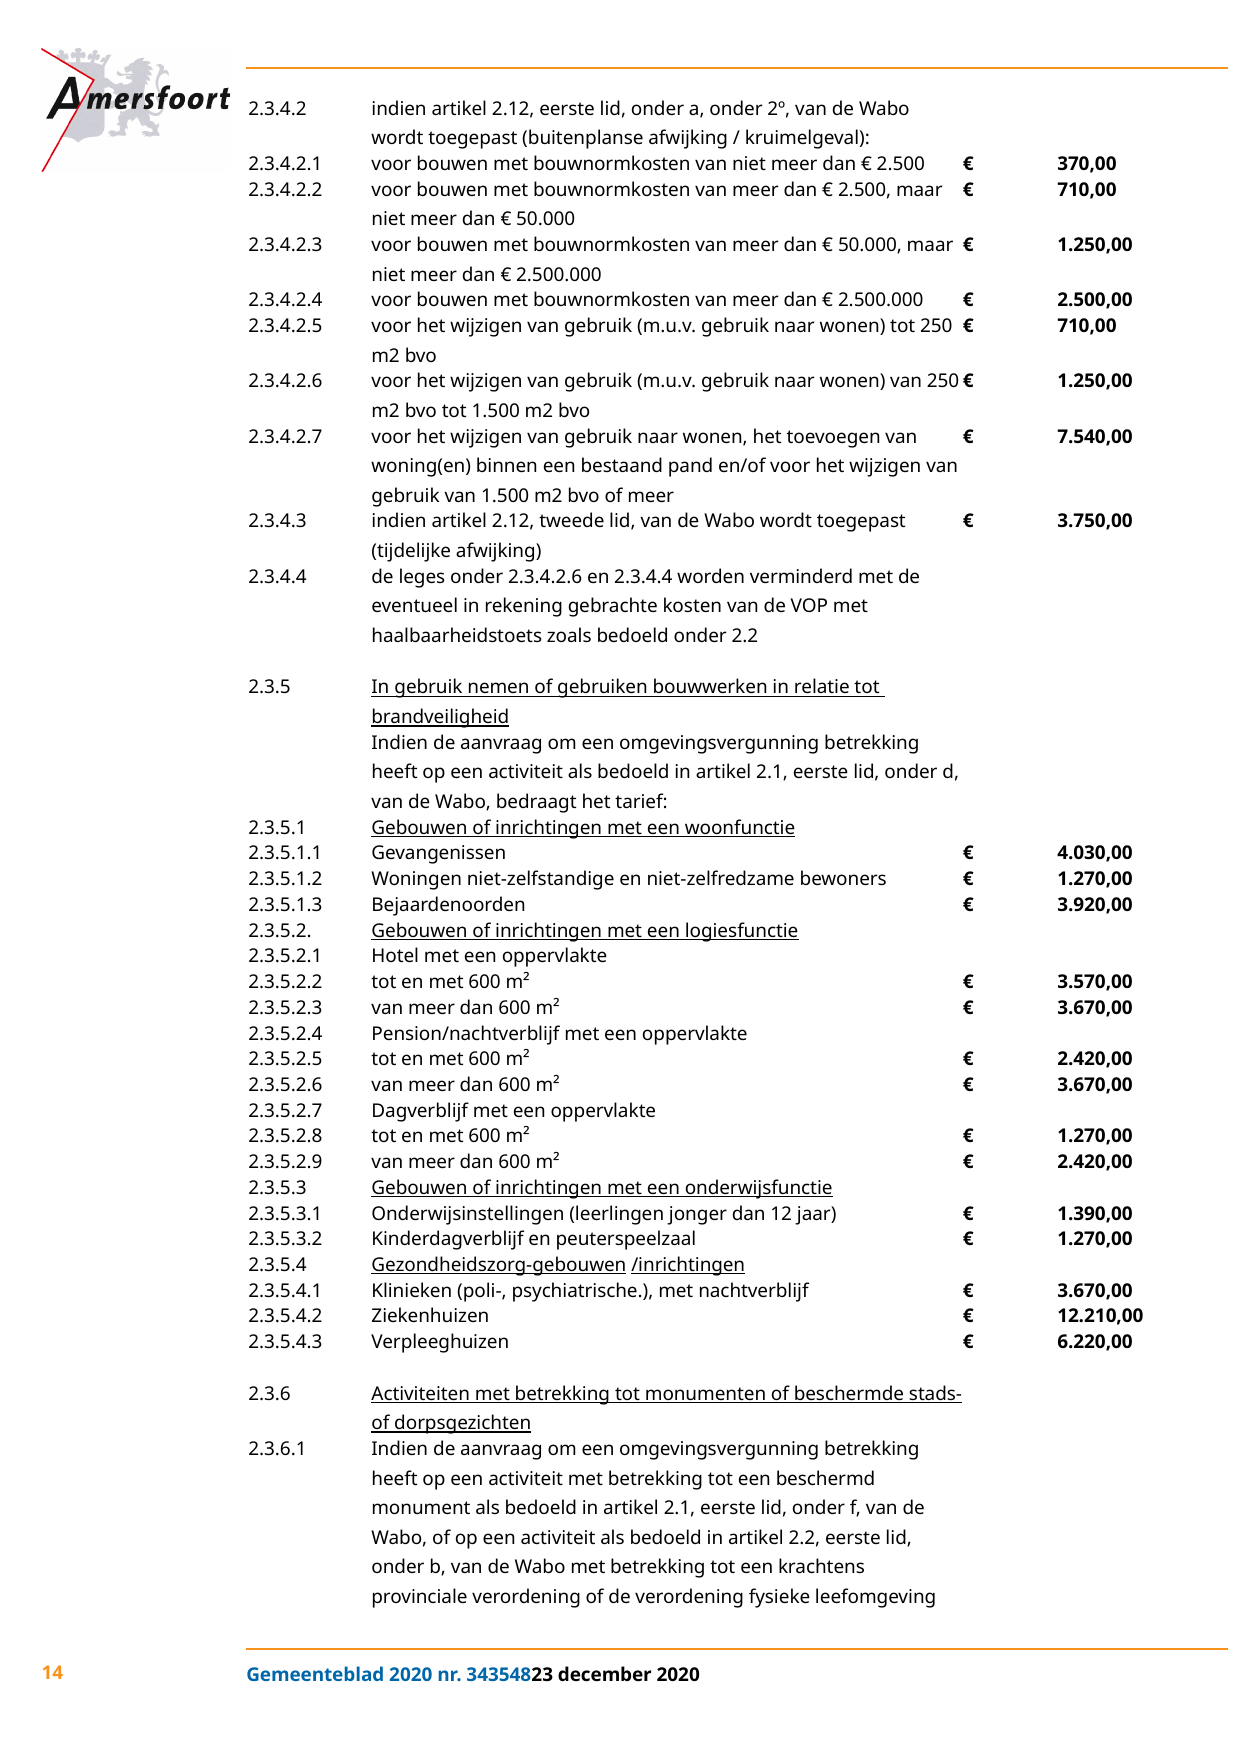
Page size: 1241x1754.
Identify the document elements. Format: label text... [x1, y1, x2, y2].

table_cell [1057, 563, 1152, 648]
table_cell 2.3.5.2.1 [248, 943, 371, 968]
table_cell [371, 648, 963, 674]
table_cell € [963, 423, 1057, 508]
table_cell [1057, 729, 1152, 814]
table_cell 2.3.5.4 [248, 1251, 371, 1277]
table_cell 2.3.4.4 [248, 563, 371, 648]
table_cell € [963, 1329, 1057, 1354]
table_cell € [963, 840, 1057, 865]
table_cell [963, 674, 1057, 729]
table_cell tot en met 600 m² [371, 1123, 963, 1148]
table_cell [1057, 1020, 1152, 1045]
table_cell [963, 1354, 1057, 1380]
table_cell 2.3.5.2.2 [248, 968, 371, 994]
table_cell Onderwijsinstellingen (leerlingen jonger dan 12 jaar) [371, 1200, 963, 1226]
table_cell [963, 95, 1057, 150]
table_cell 7.540,00 [1057, 423, 1152, 508]
table_cell van meer dan 600 m² [371, 994, 963, 1020]
table_cell Verpleeghuizen [371, 1329, 963, 1354]
table_cell indien artikel 2.12, tweede lid, van de Wabo wordt toegepast (tijdelijke afwijking) [371, 508, 963, 563]
table_cell 2.3.5.2.7 [248, 1097, 371, 1123]
table_cell 3.670,00 [1057, 1071, 1152, 1097]
table_cell 2.3.5.4.3 [248, 1329, 371, 1354]
table_cell 3.670,00 [1057, 994, 1152, 1020]
table_cell 3.670,00 [1057, 1277, 1152, 1303]
table_cell Dagverblijf met een oppervlakte [371, 1097, 963, 1123]
table_cell [963, 648, 1057, 674]
table_cell Indien de aanvraag om een omgevingsvergunning betrekking heeft op een activiteit met betrekking tot een beschermd monument als bedoeld in artikel 2.1, eerste lid, onder f, van de Wabo, of op een activiteit als bedoeld in artikel 2.2, eerste lid, onder b, van de Wabo met betrekking tot een krachtens provinciale verordening of de verordening fysieke leefomgeving [371, 1435, 963, 1609]
table_cell 2.3.6 [248, 1380, 371, 1435]
table_cell [1057, 943, 1152, 968]
table_cell [1057, 95, 1152, 150]
table_cell Gebouwen of inrichtingen met een woonfunctie [371, 814, 963, 839]
table_cell Ziekenhuizen [371, 1303, 963, 1328]
table_cell [963, 1174, 1057, 1200]
table_cell de leges onder 2.3.4.2.6 en 2.3.4.4 worden verminderd met de eventueel in rekening gebrachte kosten van de VOP met haalbaarheidstoets zoals bedoeld onder 2.2 [371, 563, 963, 648]
table_cell € [963, 994, 1057, 1020]
table_cell 2.500,00 [1057, 286, 1152, 312]
table_cell 1.270,00 [1057, 865, 1152, 891]
table_cell [1057, 648, 1152, 674]
table_cell 2.3.5.3.1 [248, 1200, 371, 1226]
table_cell 2.420,00 [1057, 1148, 1152, 1174]
table_cell 2.3.4.2.5 [248, 312, 371, 367]
table_cell tot en met 600 m² [371, 968, 963, 994]
table_cell € [963, 1045, 1057, 1071]
table_cell € [963, 1226, 1057, 1251]
table_cell [1057, 1354, 1152, 1380]
table_cell Activiteiten met betrekking tot monumenten of beschermde stads- of dorpsgezichten [371, 1380, 963, 1435]
table_cell € [963, 968, 1057, 994]
table_cell € [963, 865, 1057, 891]
table_cell 2.3.4.2.6 [248, 368, 371, 423]
table_cell € [963, 231, 1057, 286]
table_cell 1.250,00 [1057, 368, 1152, 423]
table_cell [963, 917, 1057, 942]
table_cell € [963, 1071, 1057, 1097]
table_cell 4.030,00 [1057, 840, 1152, 865]
table_cell voor bouwen met bouwnormkosten van niet meer dan € 2.500 [371, 150, 963, 176]
table_cell indien artikel 2.12, eerste lid, onder a, onder 2º, van de Wabo wordt toegepast (buitenplanse afwijking / kruimelgeval): [371, 95, 963, 150]
table_cell 2.3.5.1.3 [248, 891, 371, 917]
table_cell 710,00 [1057, 176, 1152, 231]
table_cell € [963, 1200, 1057, 1226]
table_cell [1057, 1380, 1152, 1435]
table_cell Indien de aanvraag om een omgevingsvergunning betrekking heeft op een activiteit als bedoeld in artikel 2.1, eerste lid, onder d, van de Wabo, bedraagt het tarief: [371, 729, 963, 814]
table_cell € [963, 312, 1057, 367]
table_cell 2.3.6.1 [248, 1435, 371, 1609]
table_cell 2.3.5.4.2 [248, 1303, 371, 1328]
table_cell voor bouwen met bouwnormkosten van meer dan € 50.000, maar niet meer dan € 2.500.000 [371, 231, 963, 286]
table_cell 2.420,00 [1057, 1045, 1152, 1071]
table_cell [963, 943, 1057, 968]
table_cell van meer dan 600 m² [371, 1071, 963, 1097]
table_cell € [963, 150, 1057, 176]
table_cell [1057, 1251, 1152, 1277]
table_cell voor het wijzigen van gebruik naar wonen, het toevoegen van woning(en) binnen een bestaand pand en/of voor het wijzigen van gebruik van 1.500 m2 bvo of meer [371, 423, 963, 508]
table_cell 2.3.5.2.3 [248, 994, 371, 1020]
table_cell [1057, 917, 1152, 942]
table_cell [371, 1354, 963, 1380]
table_cell 2.3.4.2 [248, 95, 371, 150]
picture [41, 47, 231, 172]
table_cell 2.3.4.2.2 [248, 176, 371, 231]
table_cell [248, 1354, 371, 1380]
table_cell € [963, 1303, 1057, 1328]
table_cell 6.220,00 [1057, 1329, 1152, 1354]
table_cell [963, 814, 1057, 839]
table_cell 2.3.4.3 [248, 508, 371, 563]
table_cell 3.750,00 [1057, 508, 1152, 563]
table_cell 710,00 [1057, 312, 1152, 367]
table_cell Klinieken (poli-, psychiatrische.), met nachtverblijf [371, 1277, 963, 1303]
table_cell [1057, 1174, 1152, 1200]
table_cell 2.3.5.2.9 [248, 1148, 371, 1174]
table_cell van meer dan 600 m² [371, 1148, 963, 1174]
table_cell 2.3.5.1.1 [248, 840, 371, 865]
table_cell 1.270,00 [1057, 1226, 1152, 1251]
table_cell [963, 729, 1057, 814]
table_cell Gevangenissen [371, 840, 963, 865]
table_cell [1057, 1097, 1152, 1123]
table_cell [1057, 674, 1152, 729]
table_cell 2.3.4.2.3 [248, 231, 371, 286]
table_cell € [963, 176, 1057, 231]
table_cell 370,00 [1057, 150, 1152, 176]
table_cell In gebruik nemen of gebruiken bouwwerken in relatie tot brandveiligheid [371, 674, 963, 729]
table_cell € [963, 1123, 1057, 1148]
table_cell 2.3.4.2.7 [248, 423, 371, 508]
table_cell 2.3.5.3 [248, 1174, 371, 1200]
table_cell 1.390,00 [1057, 1200, 1152, 1226]
table_cell [963, 1020, 1057, 1045]
table_cell 2.3.5.3.2 [248, 1226, 371, 1251]
table_cell 2.3.5.2.8 [248, 1123, 371, 1148]
table_cell voor het wijzigen van gebruik (m.u.v. gebruik naar wonen) van 250 m2 bvo tot 1.500 m2 bvo [371, 368, 963, 423]
table_cell voor bouwen met bouwnormkosten van meer dan € 2.500, maar niet meer dan € 50.000 [371, 176, 963, 231]
table_cell € [963, 286, 1057, 312]
table_cell 2.3.5.4.1 [248, 1277, 371, 1303]
table_cell € [963, 1277, 1057, 1303]
table_cell [1057, 1435, 1152, 1609]
table_cell € [963, 368, 1057, 423]
table_cell 2.3.5 [248, 674, 371, 729]
table_cell 2.3.5.1 [248, 814, 371, 839]
table_cell [1057, 814, 1152, 839]
table_cell € [963, 508, 1057, 563]
table_cell 2.3.5.2.5 [248, 1045, 371, 1071]
table_cell tot en met 600 m² [371, 1045, 963, 1071]
table_cell Gebouwen of inrichtingen met een logiesfunctie [371, 917, 963, 942]
table_cell 2.3.4.2.4 [248, 286, 371, 312]
table_cell [248, 729, 371, 814]
table_cell [963, 1435, 1057, 1609]
table_cell Pension/nachtverblijf met een oppervlakte [371, 1020, 963, 1045]
table_cell Gezondheidszorg-gebouwen /inrichtingen [371, 1251, 963, 1277]
table_cell 1.250,00 [1057, 231, 1152, 286]
table_cell [963, 1097, 1057, 1123]
table_cell 2.3.5.2.6 [248, 1071, 371, 1097]
table_cell voor het wijzigen van gebruik (m.u.v. gebruik naar wonen) tot 250 m2 bvo [371, 312, 963, 367]
table_cell € [963, 891, 1057, 917]
table_cell [963, 563, 1057, 648]
table_cell 2.3.5.1.2 [248, 865, 371, 891]
table_cell € [963, 1148, 1057, 1174]
table_cell 12.210,00 [1057, 1303, 1152, 1328]
table_cell 3.920,00 [1057, 891, 1152, 917]
table_cell Bejaardenoorden [371, 891, 963, 917]
table_cell 2.3.5.2.4 [248, 1020, 371, 1045]
table_cell Hotel met een oppervlakte [371, 943, 963, 968]
table_cell Gebouwen of inrichtingen met een onderwijsfunctie [371, 1174, 963, 1200]
table_cell [248, 648, 371, 674]
table_cell 2.3.5.2. [248, 917, 371, 942]
table_cell 3.570,00 [1057, 968, 1152, 994]
table_cell 2.3.4.2.1 [248, 150, 371, 176]
table_cell voor bouwen met bouwnormkosten van meer dan € 2.500.000 [371, 286, 963, 312]
table_cell [963, 1251, 1057, 1277]
table_cell Woningen niet-zelfstandige en niet-zelfredzame bewoners [371, 865, 963, 891]
table_cell Kinderdagverblijf en peuterspeelzaal [371, 1226, 963, 1251]
table_cell [963, 1380, 1057, 1435]
table_cell 1.270,00 [1057, 1123, 1152, 1148]
